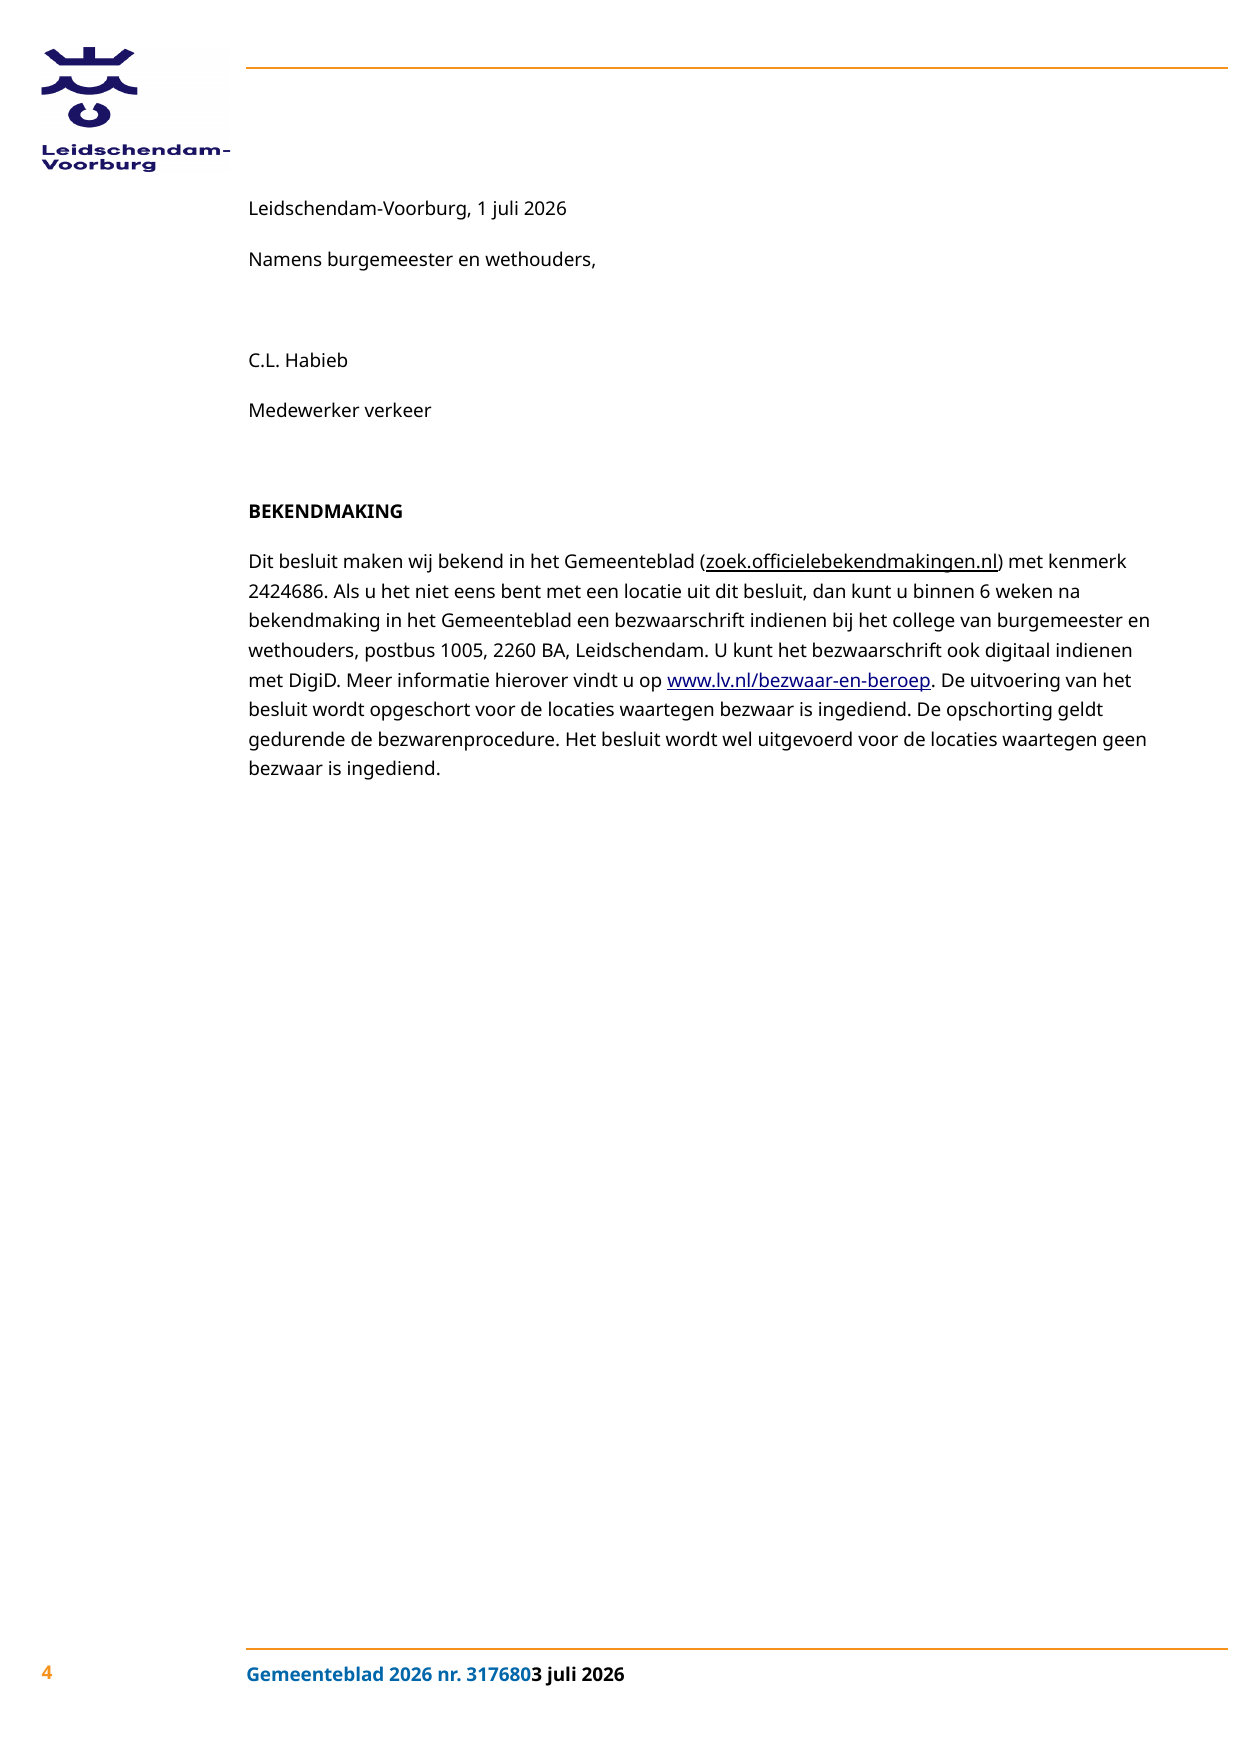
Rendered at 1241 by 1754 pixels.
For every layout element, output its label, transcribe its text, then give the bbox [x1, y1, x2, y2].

text BEKENDMAKING [248, 498, 1152, 524]
text Medewerker verkeer [248, 397, 1152, 423]
picture [41, 47, 231, 172]
text Namens burgemeester en wethouders, [248, 246, 1152, 272]
text C.L. Habieb [248, 347, 1152, 373]
text Leidschendam-Voorburg, 1 juli 2026 [248, 196, 1152, 221]
text Dit besluit maken wij bekend in het Gemeenteblad (zoek.officielebekendmakingen.nl) met kenmerk 2424686. Als u het niet eens bent met een locatie uit dit besluit, dan kunt u binnen 6 weken na bekendmaking in het Gemeenteblad een bezwaarschrift indienen bij het college van burgemeester en wethouders, postbus 1005, 2260 BA, Leidschendam. U kunt het bezwaarschrift ook digitaal indienen met DigiD. Meer informatie hierover vindt u op www.lv.nl/bezwaar-en-beroep. De uitvoering van het besluit wordt opgeschort voor de locaties waartegen bezwaar is ingediend. De opschorting geldt gedurende de bezwarenprocedure. Het besluit wordt wel uitgevoerd voor de locaties waartegen geen bezwaar is ingediend. [248, 548, 1152, 781]
